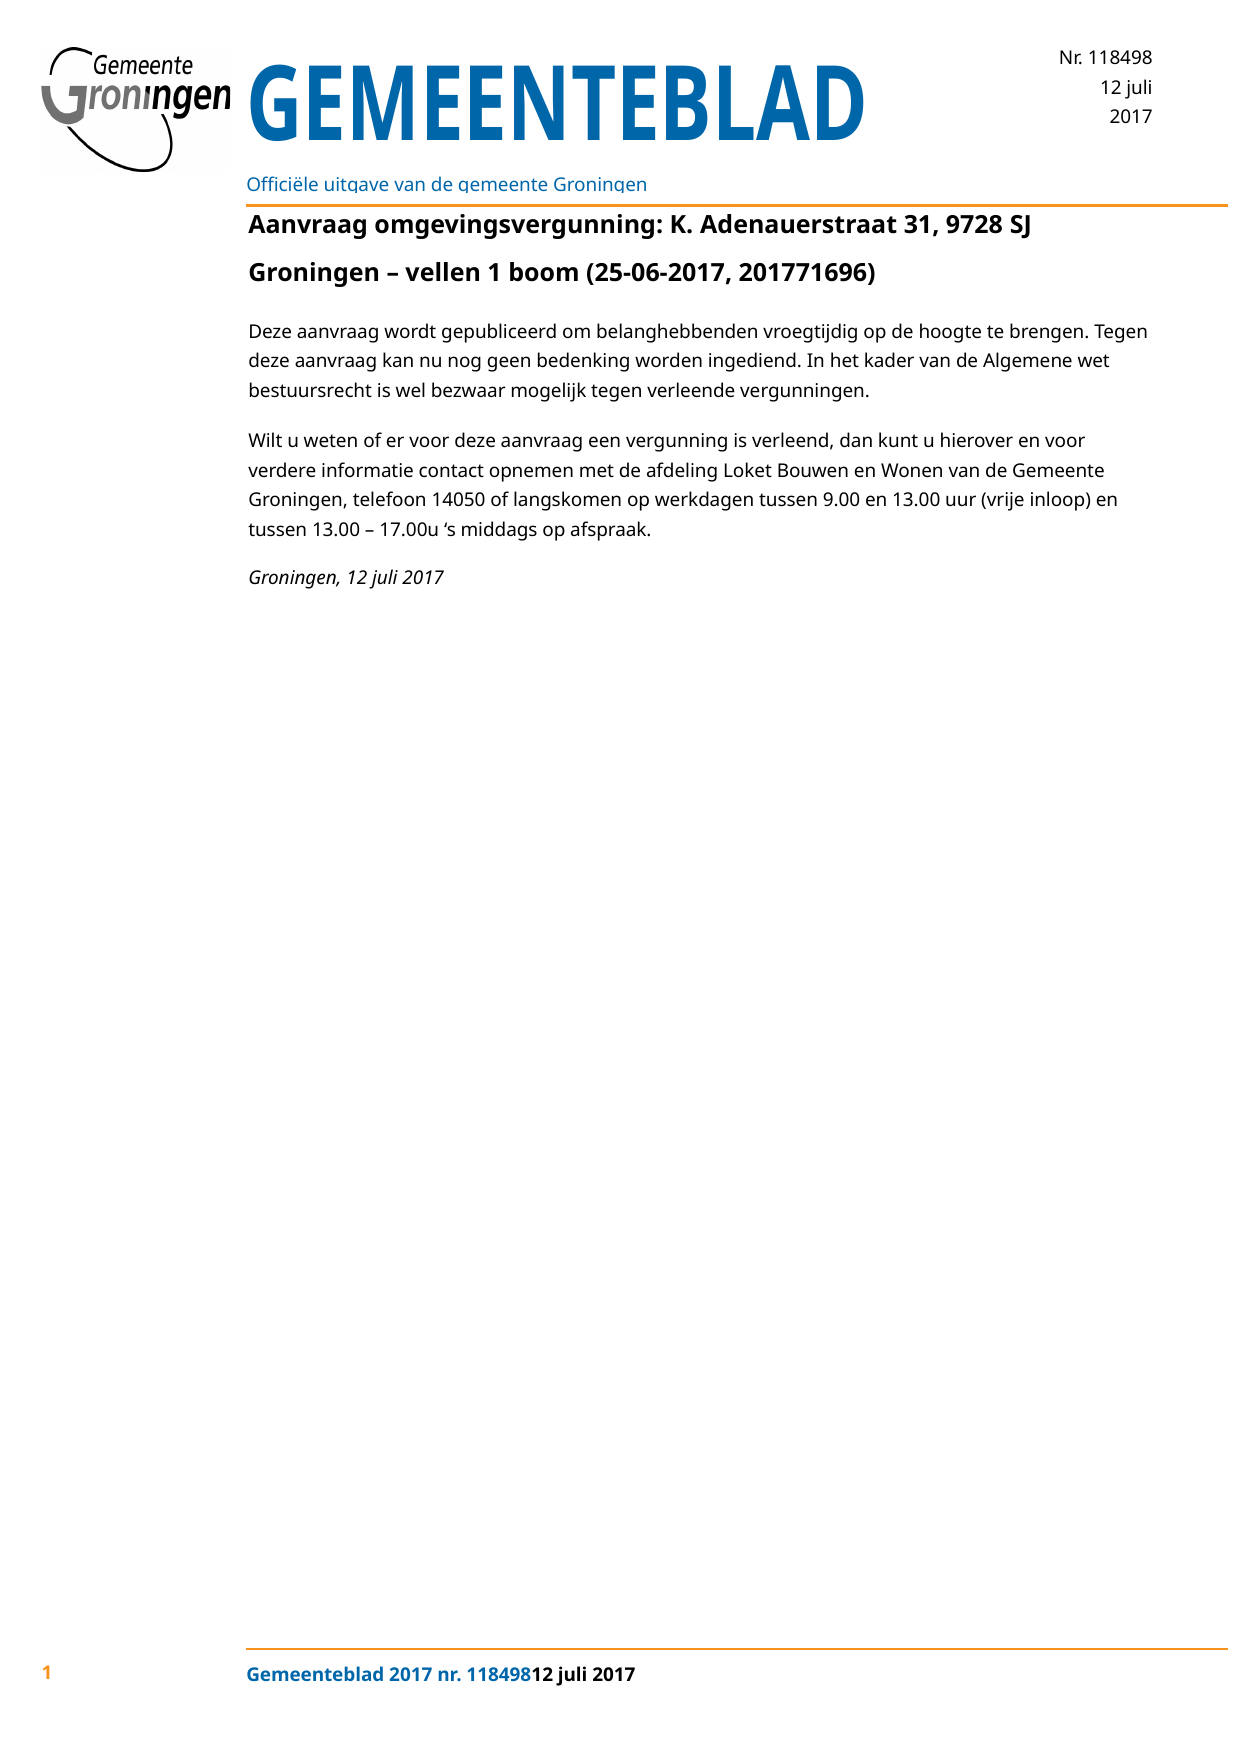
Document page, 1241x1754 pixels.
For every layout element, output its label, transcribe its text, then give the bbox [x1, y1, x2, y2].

picture [41, 47, 231, 172]
text Groningen, 12 juli 2017 [248, 564, 1152, 590]
text Deze aanvraag wordt gepubliceerd om belanghebbenden vroegtijdig op de hoogte te brengen. Tegen deze aanvraag kan nu nog geen bedenking worden ingediend. In het kader van de Algemene wet bestuursrecht is wel bezwaar mogelijk tegen verleende vergunningen. [248, 318, 1152, 403]
text Wilt u weten of er voor deze aanvraag een vergunning is verleend, dan kunt u hierover en voor verdere informatie contact opnemen met de afdeling Loket Bouwen en Wonen van de Gemeente Groningen, telefoon 14050 of langskomen op werkdagen tussen 9.00 en 13.00 uur (vrije inloop) en tussen 13.00 – 17.00u ‘s middags op afspraak. [248, 427, 1152, 542]
text Aanvraag omgevingsvergunning: K. Adenauerstraat 31, 9728 SJ Groningen – vellen 1 boom (25-06-2017, 201771696) [248, 207, 1152, 288]
